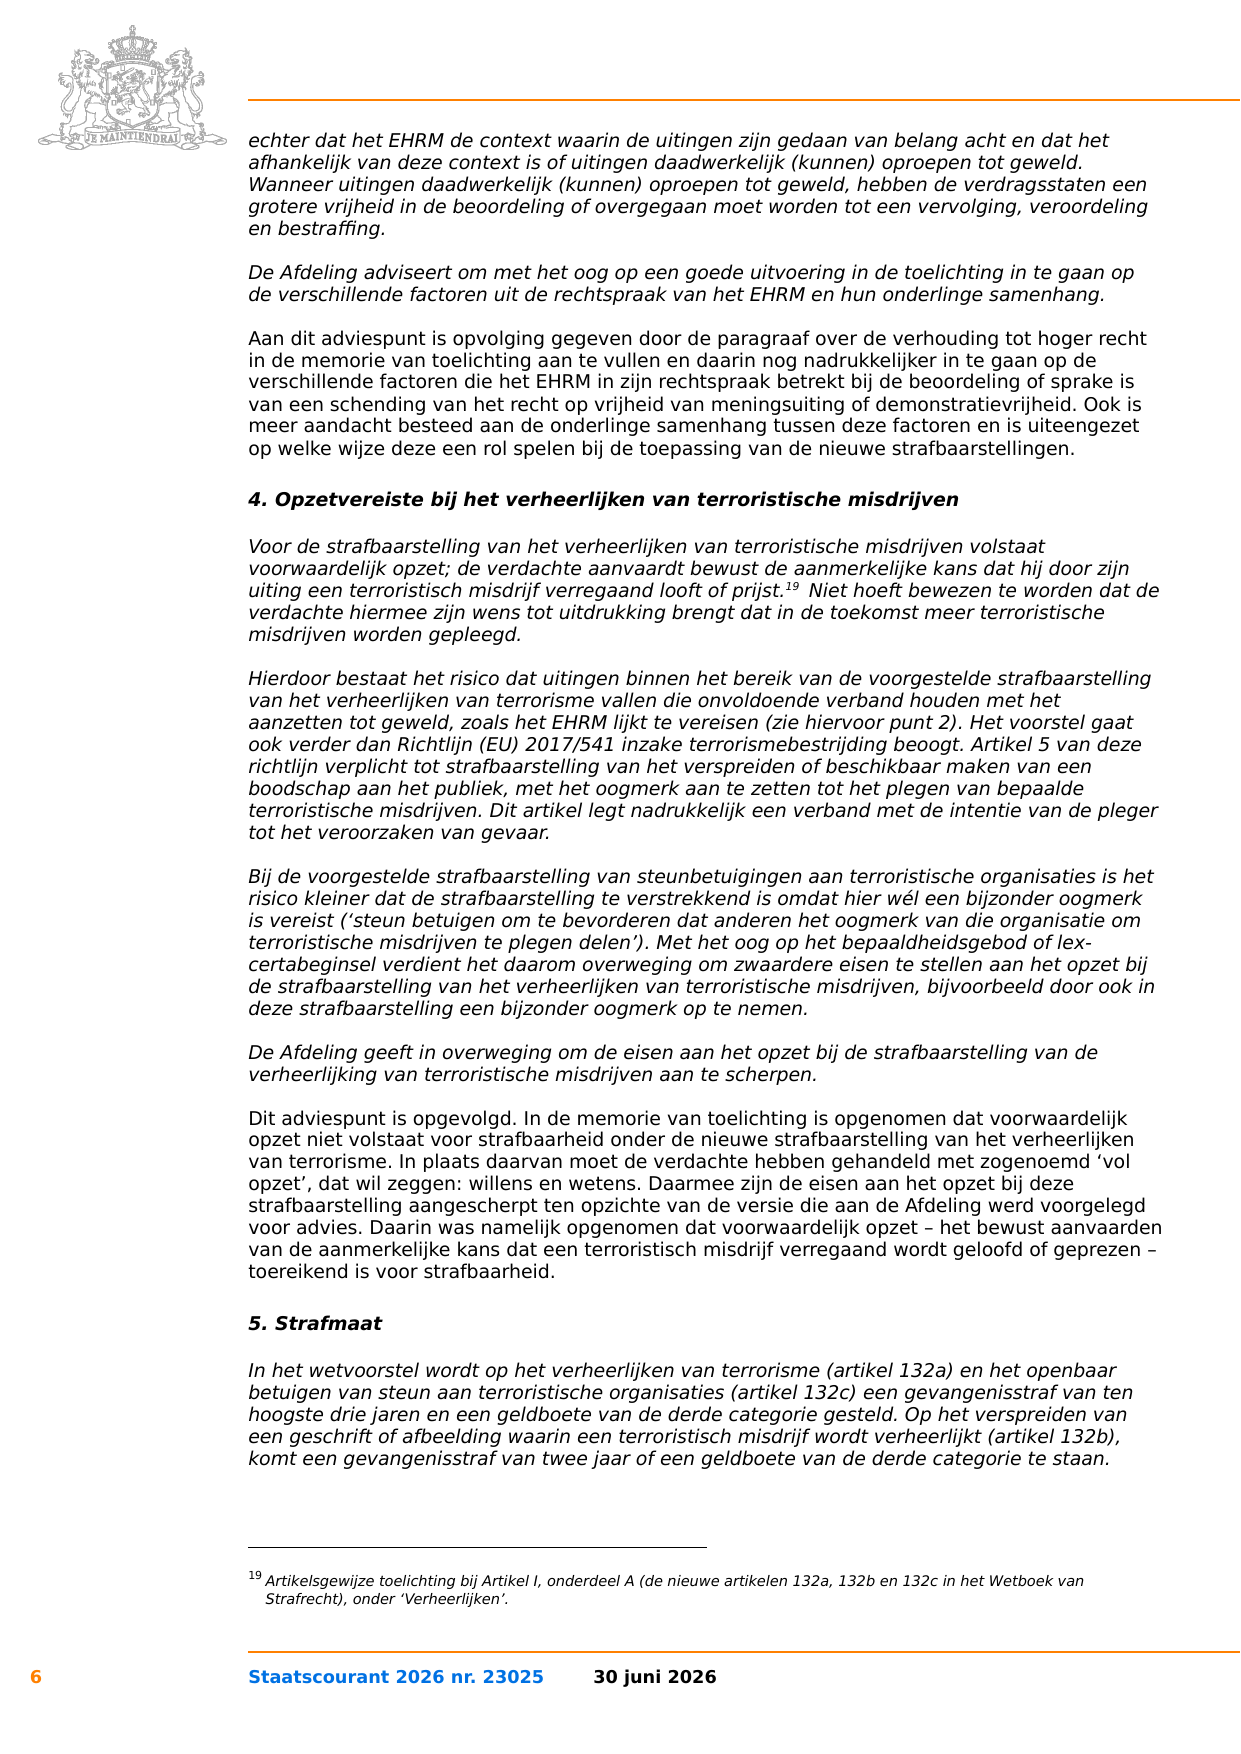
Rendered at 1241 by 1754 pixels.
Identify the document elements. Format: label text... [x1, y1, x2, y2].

subtitle 5. Strafmaat [248, 1313, 1163, 1335]
picture [38, 25, 227, 150]
text De Afdeling geeft in overweging om de eisen aan het opzet bij de strafbaarstelling van de verheerlijking van terroristische misdrijven aan te scherpen. [248, 1042, 1163, 1086]
subtitle 4. Opzetvereiste bij het verheerlijken van terroristische misdrijven [248, 489, 1163, 511]
text Bij de voorgestelde strafbaarstelling van steunbetuigingen aan terroristische organisaties is het risico kleiner dat de strafbaarstelling te verstrekkend is omdat hier wél een bijzonder oogmerk is vereist (‘steun betuigen om te bevorderen dat anderen het oogmerk van die organisatie om terroristische misdrijven te plegen delen’). Met het oog op het bepaaldheidsgebod of lex-certabeginsel verdient het daarom overweging om zwaardere eisen te stellen aan het opzet bij de strafbaarstelling van het verheerlijken van terroristische misdrijven, bijvoorbeeld door ook in deze strafbaarstelling een bijzonder oogmerk op te nemen. [248, 866, 1163, 1020]
text Aan dit adviespunt is opvolging gegeven door de paragraaf over de verhouding tot hoger recht in de memorie van toelichting aan te vullen en daarin nog nadrukkelijker in te gaan op de verschillende factoren die het EHRM in zijn rechtspraak betrekt bij de beoordeling of sprake is van een schending van het recht op vrijheid van meningsuiting of demonstratievrijheid. Ook is meer aandacht besteed aan de onderlinge samenhang tussen deze factoren en is uiteengezet op welke wijze deze een rol spelen bij de toepassing van de nieuwe strafbaarstellingen. [248, 327, 1163, 459]
text Artikelsgewijze toelichting bij Artikel I, onderdeel A (de nieuwe artikelen 132a, 132b en 132c in het Wetboek van Strafrecht), onder ‘Verheerlijken’. [248, 1569, 1163, 1608]
text Dit adviespunt is opgevolgd. In de memorie van toelichting is opgenomen dat voorwaardelijk opzet niet volstaat voor strafbaarheid onder de nieuwe strafbaarstelling van het verheerlijken van terrorisme. In plaats daarvan moet de verdachte hebben gehandeld met zogenoemd ‘vol opzet’, dat wil zeggen: willens en wetens. Daarmee zijn de eisen aan het opzet bij deze strafbaarstelling aangescherpt ten opzichte van de versie die aan de Afdeling werd voorgelegd voor advies. Daarin was namelijk opgenomen dat voorwaardelijk opzet – het bewust aanvaarden van de aanmerkelijke kans dat een terroristisch misdrijf verregaand wordt geloofd of geprezen – toereikend is voor strafbaarheid. [248, 1107, 1163, 1283]
text echter dat het EHRM de context waarin de uitingen zijn gedaan van belang acht en dat het afhankelijk van deze context is of uitingen daadwerkelijk (kunnen) oproepen tot geweld. Wanneer uitingen daadwerkelijk (kunnen) oproepen tot geweld, hebben de verdragsstaten een grotere vrijheid in de beoordeling of overgegaan moet worden tot een vervolging, veroordeling en bestraffing. [248, 130, 1163, 240]
text De Afdeling adviseert om met het oog op een goede uitvoering in de toelichting in te gaan op de verschillende factoren uit de rechtspraak van het EHRM en hun onderlinge samenhang. [248, 262, 1163, 306]
text In het wetvoorstel wordt op het verheerlijken van terrorisme (artikel 132a) en het openbaar betuigen van steun aan terroristische organisaties (artikel 132c) een gevangenisstraf van ten hoogste drie jaren en een geldboete van de derde categorie gesteld. Op het verspreiden van een geschrift of afbeelding waarin een terroristisch misdrijf wordt verheerlijkt (artikel 132b), komt een gevangenisstraf van twee jaar of een geldboete van de derde categorie te staan. [248, 1360, 1163, 1470]
text Voor de strafbaarstelling van het verheerlijken van terroristische misdrijven volstaat voorwaardelijk opzet; de verdachte aanvaardt bewust de aanmerkelijke kans dat hij door zijn uiting een terroristisch misdrijf verregaand looft of prijst. Niet hoeft bewezen te worden dat de verdachte hiermee zijn wens tot uitdrukking brengt dat in de toekomst meer terroristische misdrijven worden gepleegd. [248, 536, 1163, 646]
text Hierdoor bestaat het risico dat uitingen binnen het bereik van de voorgestelde strafbaarstelling van het verheerlijken van terrorisme vallen die onvoldoende verband houden met het aanzetten tot geweld, zoals het EHRM lijkt te vereisen (zie hiervoor punt 2). Het voorstel gaat ook verder dan Richtlijn (EU) 2017/541 inzake terrorismebestrijding beoogt. Artikel 5 van deze richtlijn verplicht tot strafbaarstelling van het verspreiden of beschikbaar maken van een boodschap aan het publiek, met het oogmerk aan te zetten tot het plegen van bepaalde terroristische misdrijven. Dit artikel legt nadrukkelijk een verband met de intentie van de pleger tot het veroorzaken van gevaar. [248, 668, 1163, 844]
